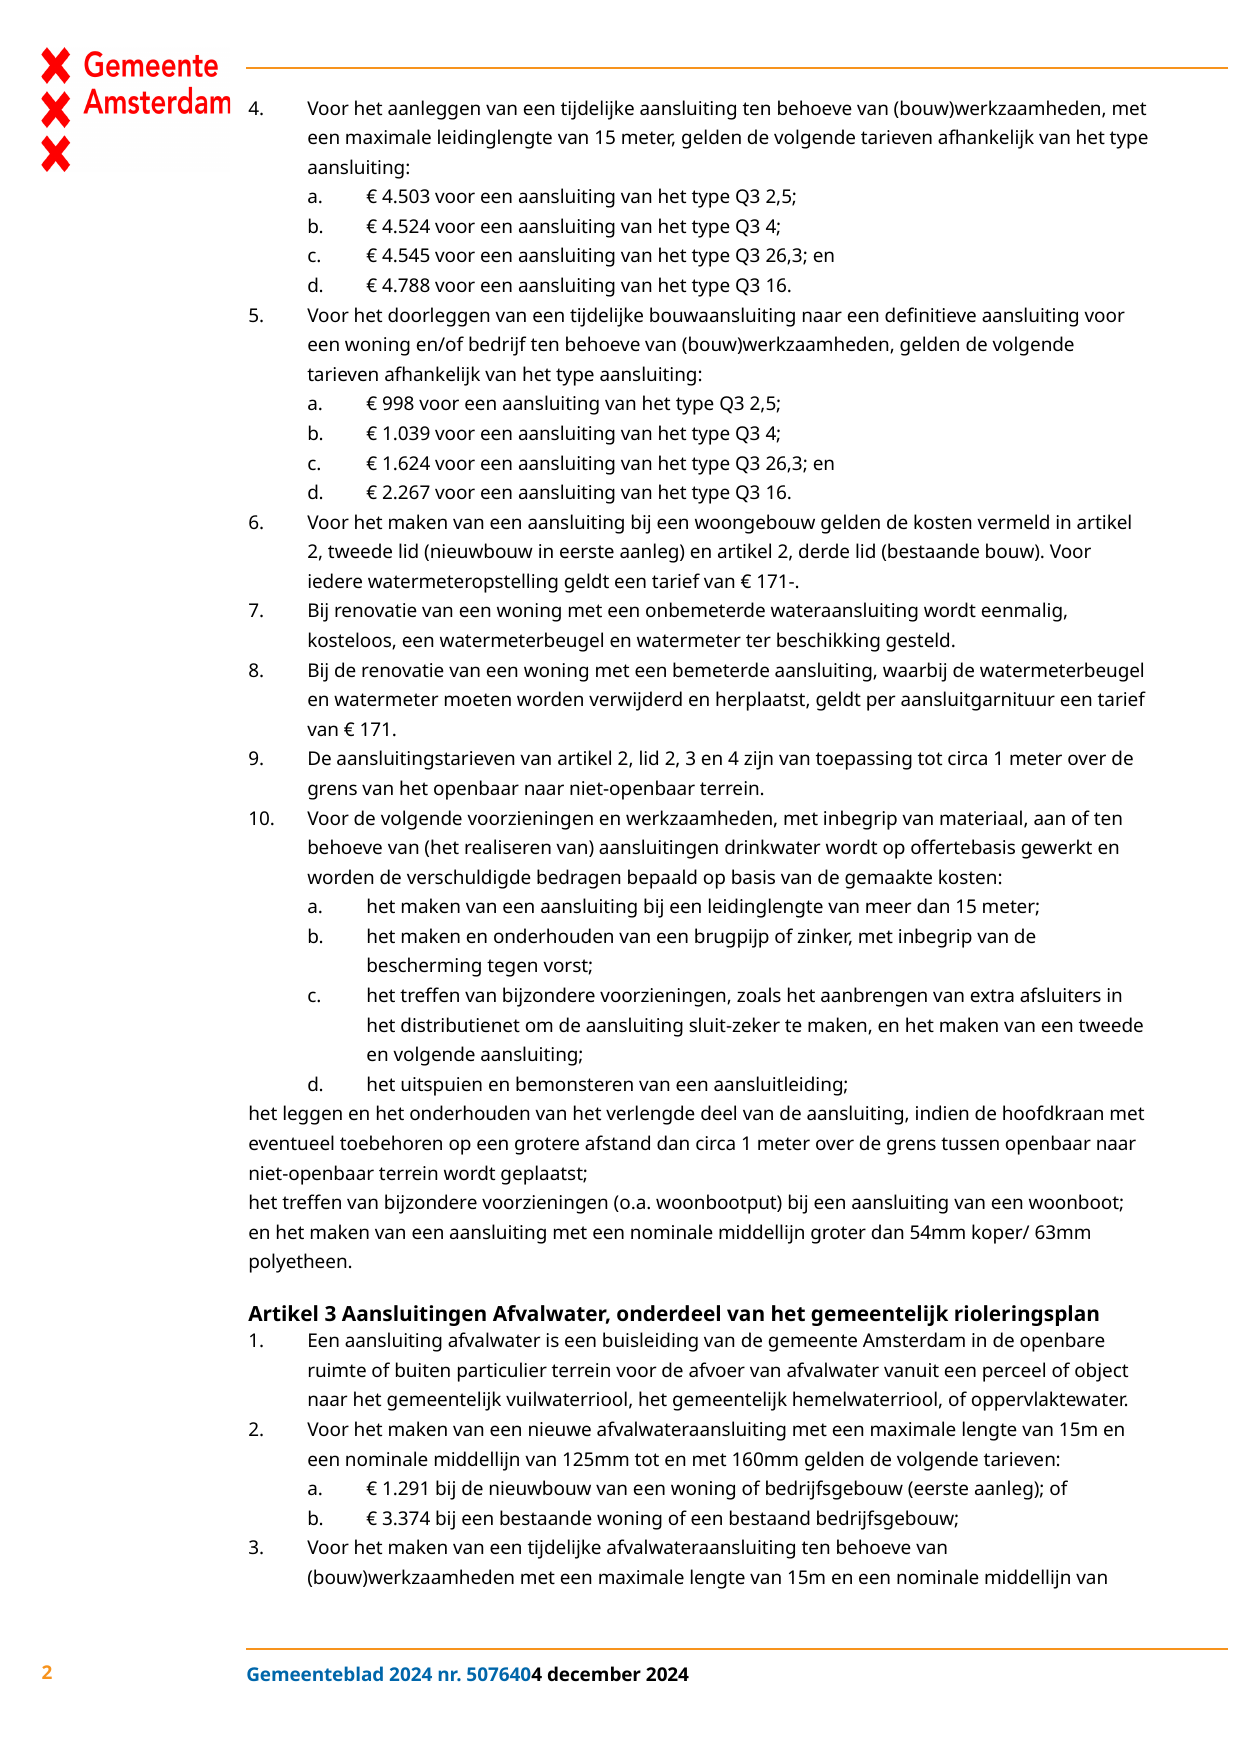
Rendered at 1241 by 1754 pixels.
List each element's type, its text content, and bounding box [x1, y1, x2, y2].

list € 3.374 bij een bestaande woning of een bestaand bedrijfsgebouw; [307, 1505, 1152, 1531]
list € 2.267 voor een aansluiting van het type Q3 16. [307, 479, 1152, 505]
text het leggen en het onderhouden van het verlengde deel van de aansluiting, indien de hoofdkraan met eventueel toebehoren op een grotere afstand dan circa 1 meter over de grens tussen openbaar naar niet-openbaar terrein wordt geplaatst; [248, 1101, 1152, 1186]
list Bij de renovatie van een woning met een bemeterde aansluiting, waarbij de watermeterbeugel en watermeter moeten worden verwijderd en herplaatst, geldt per aansluitgarnituur een tarief van € 171. [248, 657, 1152, 742]
list Voor het maken van een tijdelijke afvalwateraansluiting ten behoeve van (bouw)werkzaamheden met een maximale lengte van 15m en een nominale middellijn van [248, 1534, 1152, 1590]
list Voor de volgende voorzieningen en werkzaamheden, met inbegrip van materiaal, aan of ten behoeve van (het realiseren van) aansluitingen drinkwater wordt op offertebasis gewerkt en worden de verschuldigde bedragen bepaald op basis van de gemaakte kosten: [248, 805, 1152, 890]
list De aansluitingstarieven van artikel 2, lid 2, 3 en 4 zijn van toepassing tot circa 1 meter over de grens van het openbaar naar niet-openbaar terrein. [248, 746, 1152, 801]
list Bij renovatie van een woning met een onbemeterde wateraansluiting wordt eenmalig, kosteloos, een watermeterbeugel en watermeter ter beschikking gesteld. [248, 598, 1152, 653]
list Voor het aanleggen van een tijdelijke aansluiting ten behoeve van (bouw)werkzaamheden, met een maximale leidinglengte van 15 meter, gelden de volgende tarieven afhankelijk van het type aansluiting: [248, 95, 1152, 180]
list € 4.503 voor een aansluiting van het type Q3 2,5; [307, 183, 1152, 209]
list € 998 voor een aansluiting van het type Q3 2,5; [307, 391, 1152, 416]
list € 4.545 voor een aansluiting van het type Q3 26,3; en [307, 243, 1152, 268]
picture [41, 47, 231, 172]
list Een aansluiting afvalwater is een buisleiding van de gemeente Amsterdam in de openbare ruimte of buiten particulier terrein voor de afvoer van afvalwater vanuit een perceel of object naar het gemeentelijk vuilwaterriool, het gemeentelijk hemelwaterriool, of oppervlaktewater. [248, 1327, 1152, 1412]
text het treffen van bijzondere voorzieningen (o.a. woonbootput) bij een aansluiting van een woonboot; en het maken van een aansluiting met een nominale middellijn groter dan 54mm koper/ 63mm polyetheen. [248, 1189, 1152, 1274]
list € 1.624 voor een aansluiting van het type Q3 26,3; en [307, 450, 1152, 476]
list € 4.788 voor een aansluiting van het type Q3 16. [307, 272, 1152, 298]
list € 1.039 voor een aansluiting van het type Q3 4; [307, 420, 1152, 446]
list Voor het doorleggen van een tijdelijke bouwaansluiting naar een definitieve aansluiting voor een woning en/of bedrijf ten behoeve van (bouw)werkzaamheden, gelden de volgende tarieven afhankelijk van het type aansluiting: [248, 302, 1152, 387]
list € 4.524 voor een aansluiting van het type Q3 4; [307, 213, 1152, 239]
list het treffen van bijzondere voorzieningen, zoals het aanbrengen van extra afsluiters in het distributienet om de aansluiting sluit-zeker te maken, en het maken van een tweede en volgende aansluiting; [307, 982, 1152, 1067]
list het uitspuien en bemonsteren van een aansluitleiding; [307, 1071, 1152, 1097]
text Artikel 3 Aansluitingen Afvalwater, onderdeel van het gemeentelijk rioleringsplan [248, 1299, 1152, 1327]
list Voor het maken van een aansluiting bij een woongebouw gelden de kosten vermeld in artikel 2, tweede lid (nieuwbouw in eerste aanleg) en artikel 2, derde lid (bestaande bouw). Voor iedere watermeteropstelling geldt een tarief van € 171-. [248, 509, 1152, 594]
list het maken van een aansluiting bij een leidinglengte van meer dan 15 meter; [307, 893, 1152, 919]
list het maken en onderhouden van een brugpijp of zinker, met inbegrip van de bescherming tegen vorst; [307, 923, 1152, 978]
list € 1.291 bij de nieuwbouw van een woning of bedrijfsgebouw (eerste aanleg); of [307, 1475, 1152, 1501]
list Voor het maken van een nieuwe afvalwateraansluiting met een maximale lengte van 15m en een nominale middellijn van 125mm tot en met 160mm gelden de volgende tarieven: [248, 1416, 1152, 1471]
